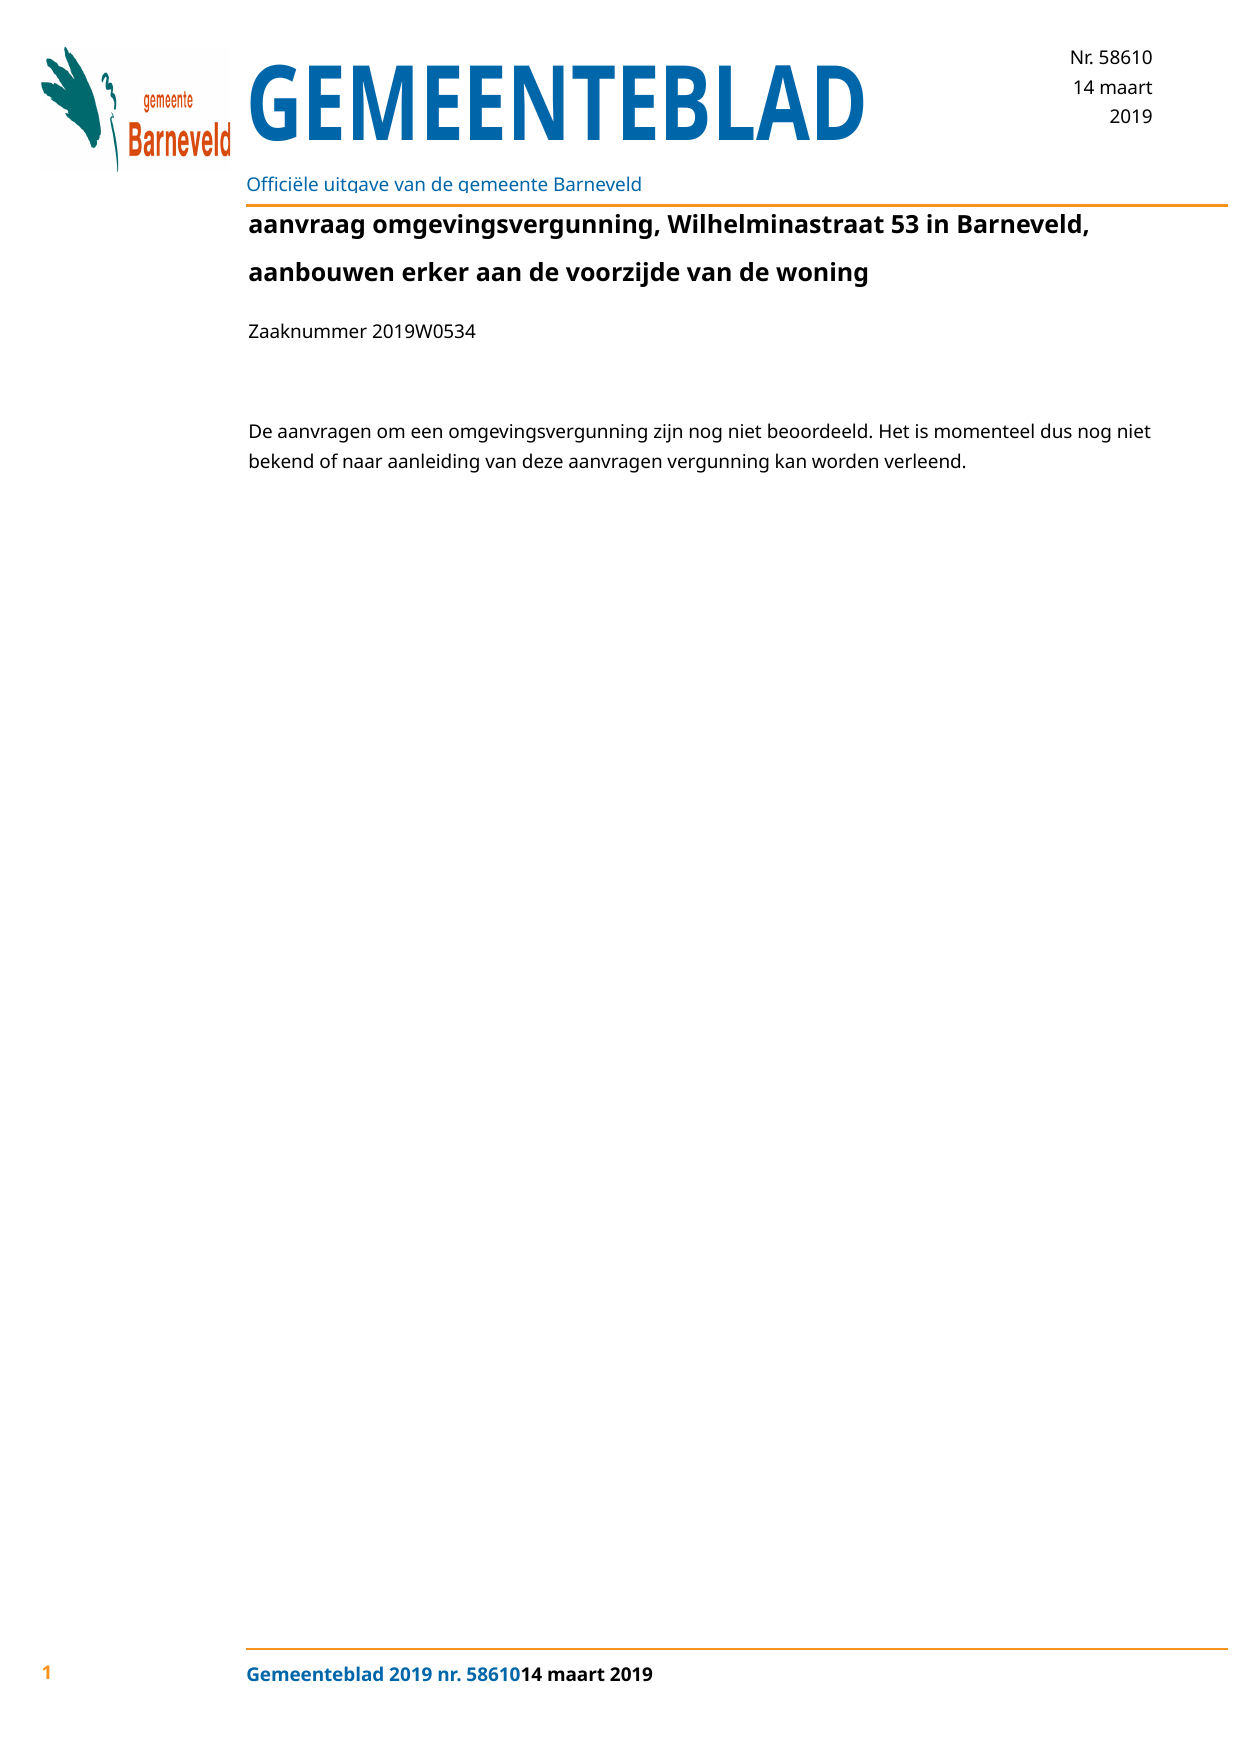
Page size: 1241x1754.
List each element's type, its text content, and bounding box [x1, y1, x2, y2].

text Zaaknummer 2019W0534 [248, 318, 1152, 344]
picture [41, 47, 231, 172]
text aanvraag omgevingsvergunning, Wilhelminastraat 53 in Barneveld, aanbouwen erker aan de voorzijde van de woning [248, 207, 1152, 288]
text De aanvragen om een omgevingsvergunning zijn nog niet beoordeeld. Het is momenteel dus nog niet bekend of naar aanleiding van deze aanvragen vergunning kan worden verleend. [248, 419, 1152, 474]
